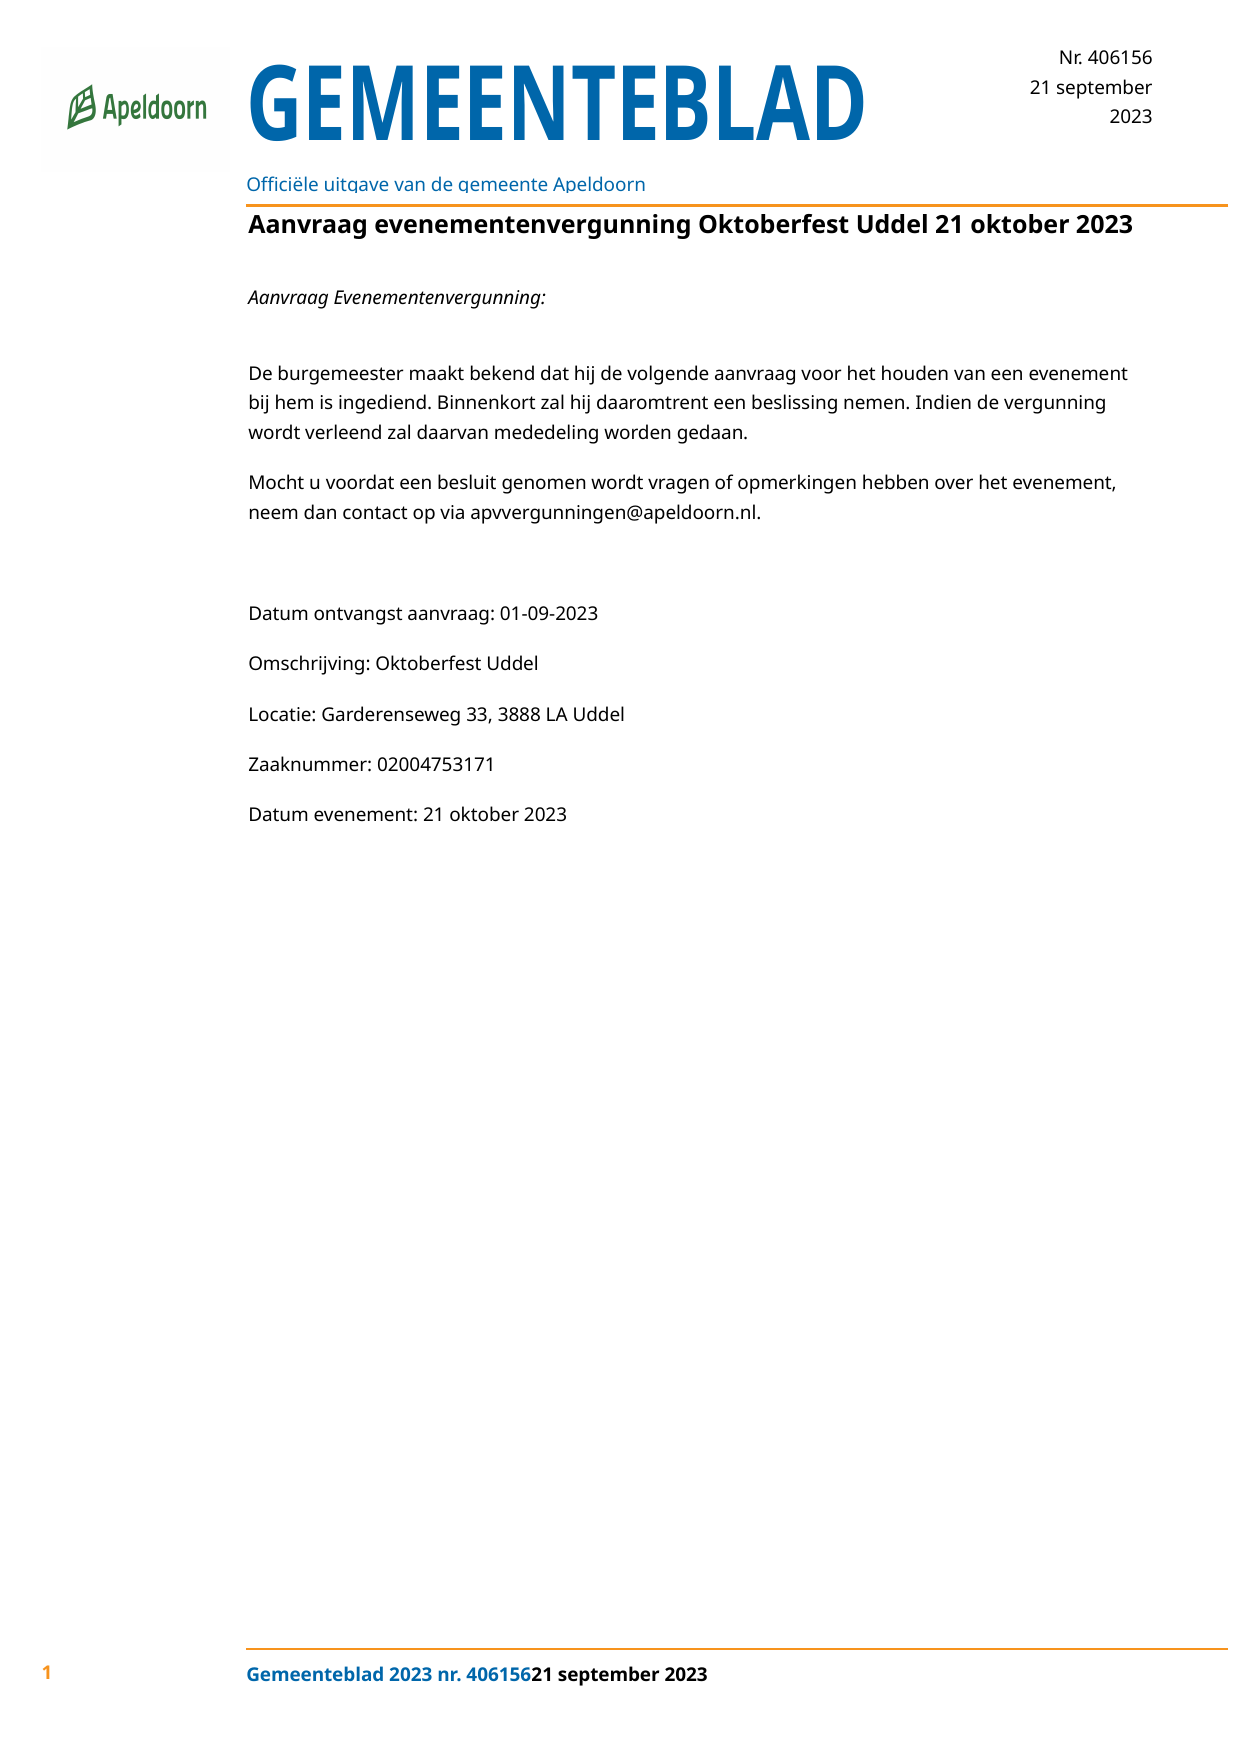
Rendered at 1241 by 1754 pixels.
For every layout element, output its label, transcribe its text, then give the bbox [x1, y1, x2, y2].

text Datum evenement: 21 oktober 2023 [248, 802, 1152, 827]
text Omschrijving: Oktoberfest Uddel [248, 650, 1152, 676]
text De burgemeester maakt bekend dat hij de volgende aanvraag voor het houden van een evenement bij hem is ingediend. Binnenkort zal hij daaromtrent een beslissing nemen. Indien de vergunning wordt verleend zal daarvan mededeling worden gedaan. [248, 360, 1152, 445]
text Zaaknummer: 02004753171 [248, 751, 1152, 777]
text Aanvraag Evenementenvergunning: [248, 284, 1152, 309]
picture [41, 47, 231, 172]
text Mocht u voordat een besluit genomen wordt vragen of opmerkingen hebben over het evenement, neem dan contact op via apvvergunningen@apeldoorn.nl. [248, 469, 1152, 525]
text Aanvraag evenementenvergunning Oktoberfest Uddel 21 oktober 2023 [248, 207, 1152, 241]
text Locatie: Garderenseweg 33, 3888 LA Uddel [248, 701, 1152, 727]
text Datum ontvangst aanvraag: 01-09-2023 [248, 600, 1152, 626]
